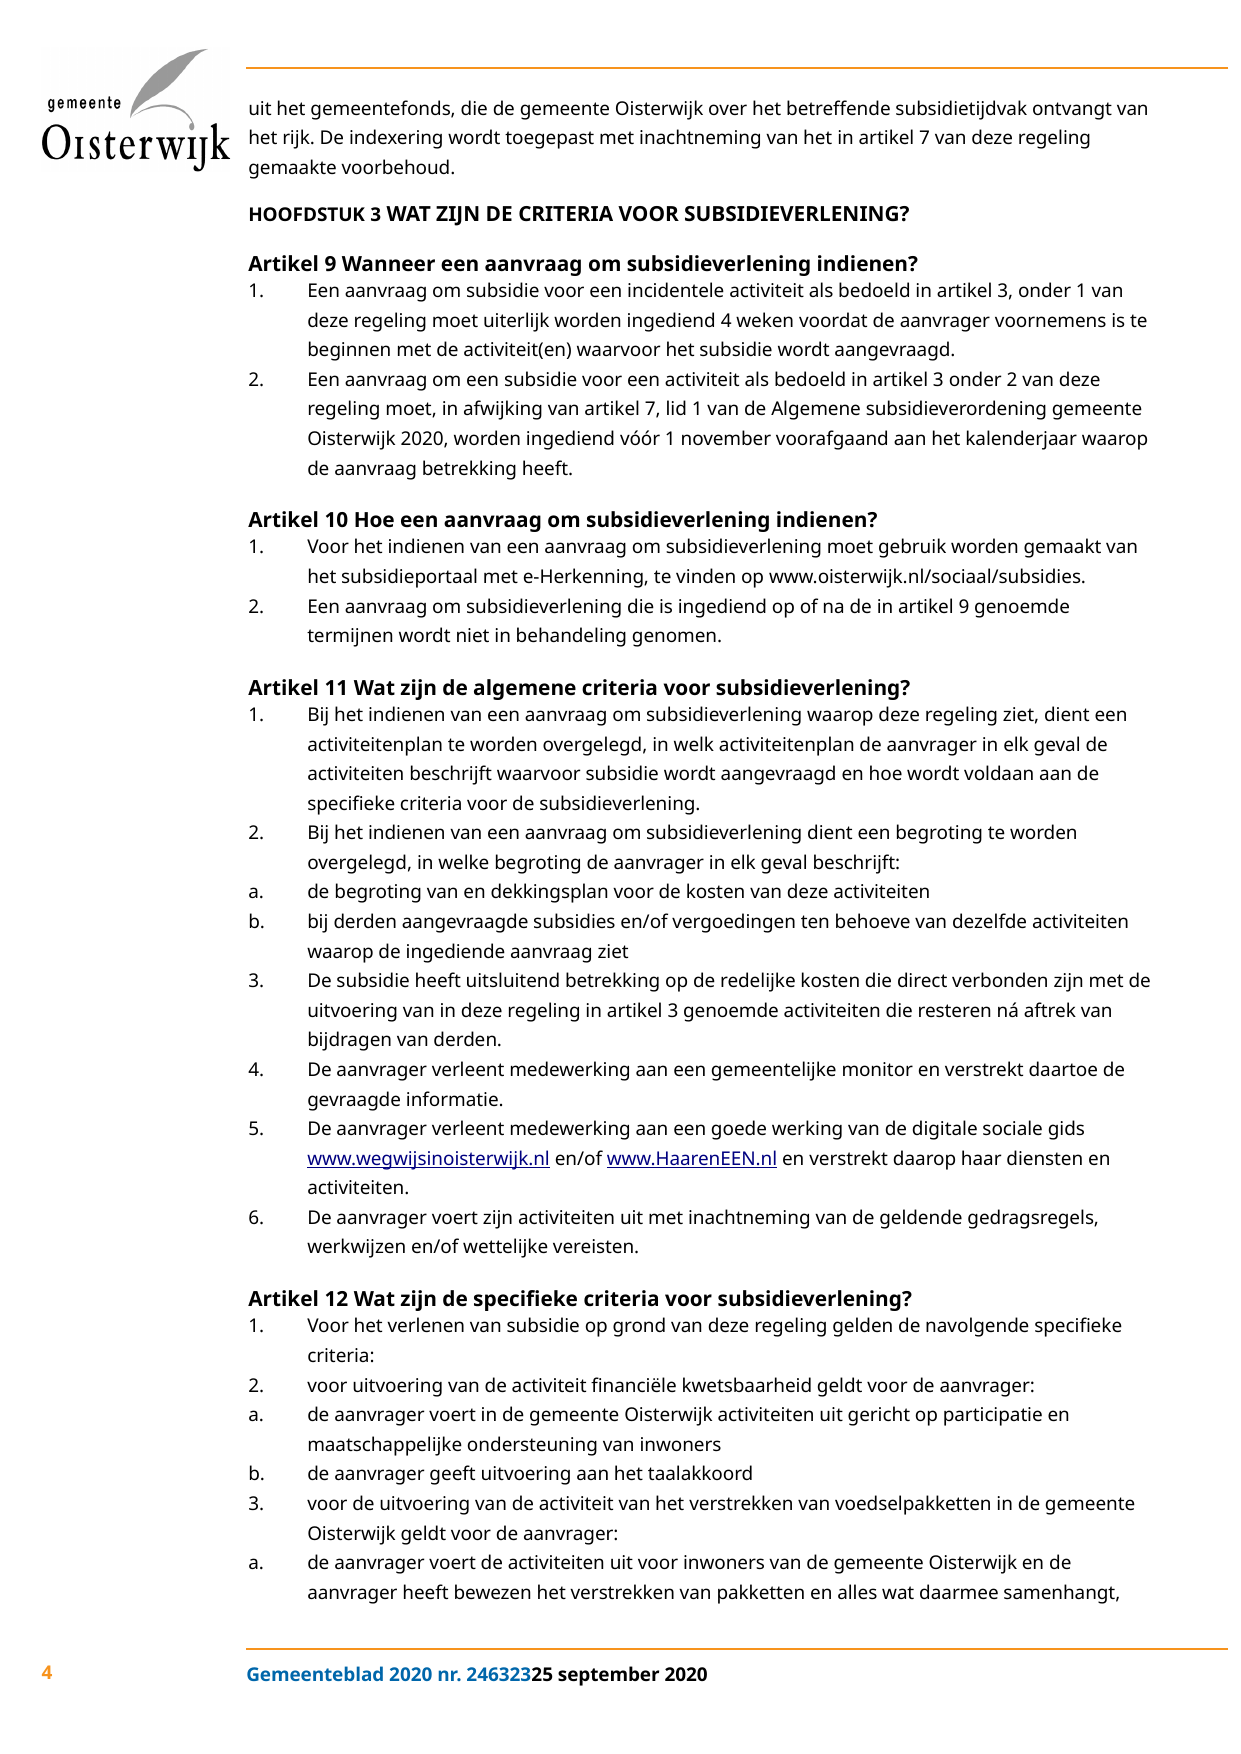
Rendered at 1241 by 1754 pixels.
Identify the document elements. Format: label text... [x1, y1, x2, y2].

list De aanvrager verleent medewerking aan een goede werking van de digitale sociale gids www.wegwijsinoisterwijk.nl en/of www.HaarenEEN.nl en verstrekt daarop haar diensten en activiteiten. [248, 1115, 1152, 1200]
text HOOFDSTUK 3 WAT ZIJN DE CRITERIA VOOR SUBSIDIEVERLENING? [248, 199, 1152, 228]
text Artikel 12 Wat zijn de specifieke criteria voor subsidieverlening? [248, 1284, 1152, 1313]
list Voor het verlenen van subsidie op grond van deze regeling gelden de navolgende specifieke criteria: [248, 1313, 1152, 1368]
list De aanvrager verleent medewerking aan een gemeentelijke monitor en verstrekt daartoe de gevraagde informatie. [248, 1056, 1152, 1112]
list bij derden aangevraagde subsidies en/of vergoedingen ten behoeve van dezelfde activiteiten waarop de ingediende aanvraag ziet [248, 908, 1152, 964]
list de aanvrager voert in de gemeente Oisterwijk activiteiten uit gericht op participatie en maatschappelijke ondersteuning van inwoners [248, 1401, 1152, 1457]
list Een aanvraag om subsidieverlening die is ingediend op of na de in artikel 9 genoemde termijnen wordt niet in behandeling genomen. [248, 593, 1152, 648]
list de begroting van en dekkingsplan voor de kosten van deze activiteiten [248, 879, 1152, 904]
list voor de uitvoering van de activiteit van het verstrekken van voedselpakketten in de gemeente Oisterwijk geldt voor de aanvrager: [248, 1490, 1152, 1545]
list De aanvrager voert zijn activiteiten uit met inachtneming van de geldende gedragsregels, werkwijzen en/of wettelijke vereisten. [248, 1204, 1152, 1259]
list voor uitvoering van de activiteit financiële kwetsbaarheid geldt voor de aanvrager: [248, 1372, 1152, 1397]
text Artikel 11 Wat zijn de algemene criteria voor subsidieverlening? [248, 673, 1152, 701]
list de aanvrager geeft uitvoering aan het taalakkoord [248, 1461, 1152, 1486]
list de aanvrager voert de activiteiten uit voor inwoners van de gemeente Oisterwijk en de aanvrager heeft bewezen het verstrekken van pakketten en alles wat daarmee samenhangt, [248, 1549, 1152, 1604]
list Een aanvraag om subsidie voor een incidentele activiteit als bedoeld in artikel 3, onder 1 van deze regeling moet uiterlijk worden ingediend 4 weken voordat de aanvrager voornemens is te beginnen met de activiteit(en) waarvoor het subsidie wordt aangevraagd. [248, 277, 1152, 362]
list Bij het indienen van een aanvraag om subsidieverlening dient een begroting te worden overgelegd, in welke begroting de aanvrager in elk geval beschrijft: [248, 819, 1152, 875]
list Een aanvraag om een subsidie voor een activiteit als bedoeld in artikel 3 onder 2 van deze regeling moet, in afwijking van artikel 7, lid 1 van de Algemene subsidieverordening gemeente Oisterwijk 2020, worden ingediend vóór 1 november voorafgaand aan het kalenderjaar waarop de aanvraag betrekking heeft. [248, 366, 1152, 481]
text Artikel 9 Wanneer een aanvraag om subsidieverlening indienen? [248, 249, 1152, 277]
text uit het gemeentefonds, die de gemeente Oisterwijk over het betreffende subsidietijdvak ontvangt van het rijk. De indexering wordt toegepast met inachtneming van het in artikel 7 van deze regeling gemaakte voorbehoud. [248, 95, 1152, 180]
list Bij het indienen van een aanvraag om subsidieverlening waarop deze regeling ziet, dient een activiteitenplan te worden overgelegd, in welk activiteitenplan de aanvrager in elk geval de activiteiten beschrijft waarvoor subsidie wordt aangevraagd en hoe wordt voldaan aan de specifieke criteria voor de subsidieverlening. [248, 701, 1152, 816]
list Voor het indienen van een aanvraag om subsidieverlening moet gebruik worden gemaakt van het subsidieportaal met e-Herkenning, te vinden op www.oisterwijk.nl/sociaal/subsidies. [248, 534, 1152, 589]
list De subsidie heeft uitsluitend betrekking op de redelijke kosten die direct verbonden zijn met de uitvoering van in deze regeling in artikel 3 genoemde activiteiten die resteren ná aftrek van bijdragen van derden. [248, 967, 1152, 1052]
picture [41, 47, 231, 172]
text Artikel 10 Hoe een aanvraag om subsidieverlening indienen? [248, 505, 1152, 534]
